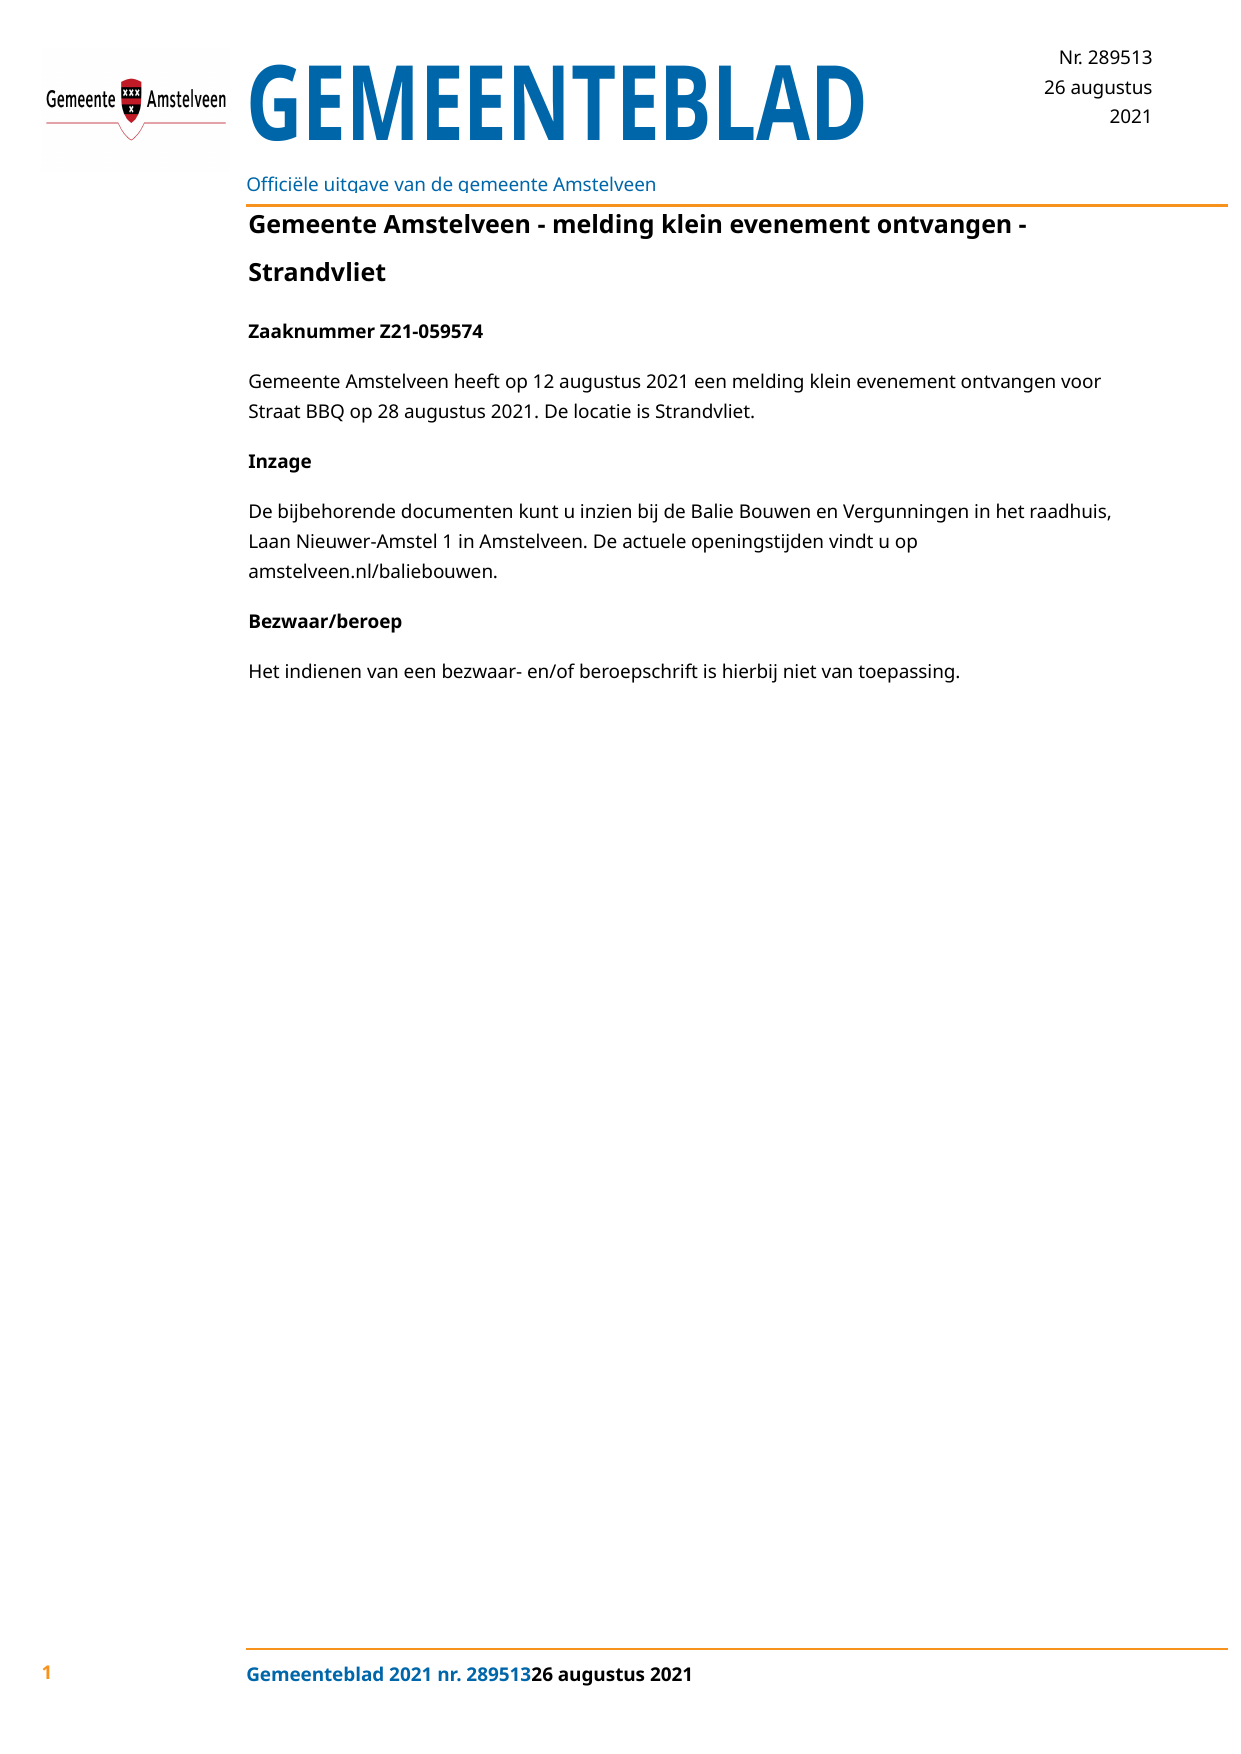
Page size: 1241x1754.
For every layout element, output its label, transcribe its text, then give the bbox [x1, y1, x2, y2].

text De bijbehorende documenten kunt u inzien bij de Balie Bouwen en Vergunningen in het raadhuis, Laan Nieuwer-Amstel 1 in Amstelveen. De actuele openingstijden vindt u op amstelveen.nl/baliebouwen. [248, 499, 1152, 584]
text Zaaknummer Z21-059574 [248, 318, 1152, 344]
text Bezwaar/beroep [248, 608, 1152, 634]
picture [41, 47, 231, 172]
text Gemeente Amstelveen - melding klein evenement ontvangen - Strandvliet [248, 207, 1152, 288]
text Het indienen van een bezwaar- en/of beroepschrift is hierbij niet van toepassing. [248, 659, 1152, 684]
text Inzage [248, 448, 1152, 474]
text Gemeente Amstelveen heeft op 12 augustus 2021 een melding klein evenement ontvangen voor Straat BBQ op 28 augustus 2021. De locatie is Strandvliet. [248, 368, 1152, 424]
